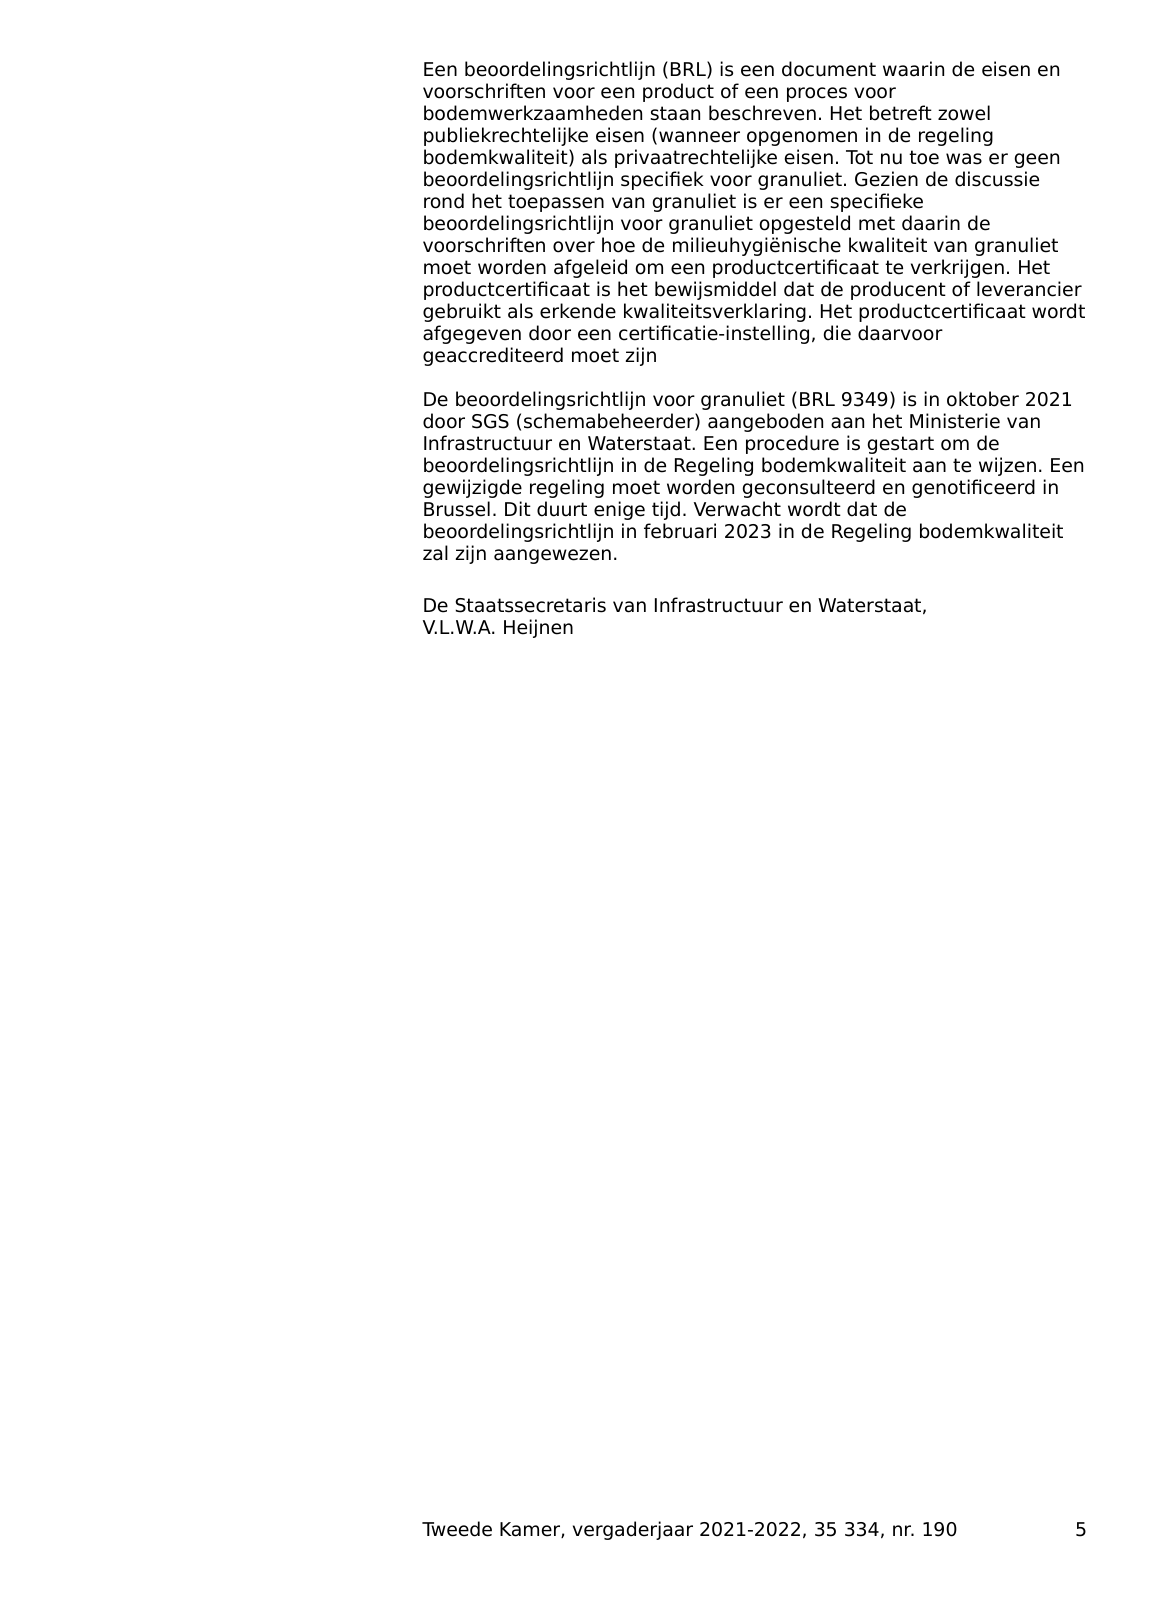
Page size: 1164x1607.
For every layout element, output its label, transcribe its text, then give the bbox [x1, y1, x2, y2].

text De Staatssecretaris van Infrastructuur en Waterstaat, V.L.W.A. Heijnen [422, 595, 1087, 639]
text De beoordelingsrichtlijn voor granuliet (BRL 9349) is in oktober 2021 door SGS (schemabeheerder) aangeboden aan het Ministerie van Infrastructuur en Waterstaat. Een procedure is gestart om de beoordelingsrichtlijn in de Regeling bodemkwaliteit aan te wijzen. Een gewijzigde regeling moet worden geconsulteerd en genotificeerd in Brussel. Dit duurt enige tijd. Verwacht wordt dat de beoordelingsrichtlijn in februari 2023 in de Regeling bodemkwaliteit zal zijn aangewezen. [422, 389, 1087, 565]
text Een beoordelingsrichtlijn (BRL) is een document waarin de eisen en voorschriften voor een product of een proces voor bodemwerkzaamheden staan beschreven. Het betreft zowel publiekrechtelijke eisen (wanneer opgenomen in de regeling bodemkwaliteit) als privaatrechtelijke eisen. Tot nu toe was er geen beoordelingsrichtlijn specifiek voor granuliet. Gezien de discussie rond het toepassen van granuliet is er een specifieke beoordelingsrichtlijn voor granuliet opgesteld met daarin de voorschriften over hoe de milieuhygiënische kwaliteit van granuliet moet worden afgeleid om een productcertificaat te verkrijgen. Het productcertificaat is het bewijsmiddel dat de producent of leverancier gebruikt als erkende kwaliteitsverklaring. Het productcertificaat wordt afgegeven door een certificatie-instelling, die daarvoor geaccrediteerd moet zijn [422, 59, 1087, 367]
